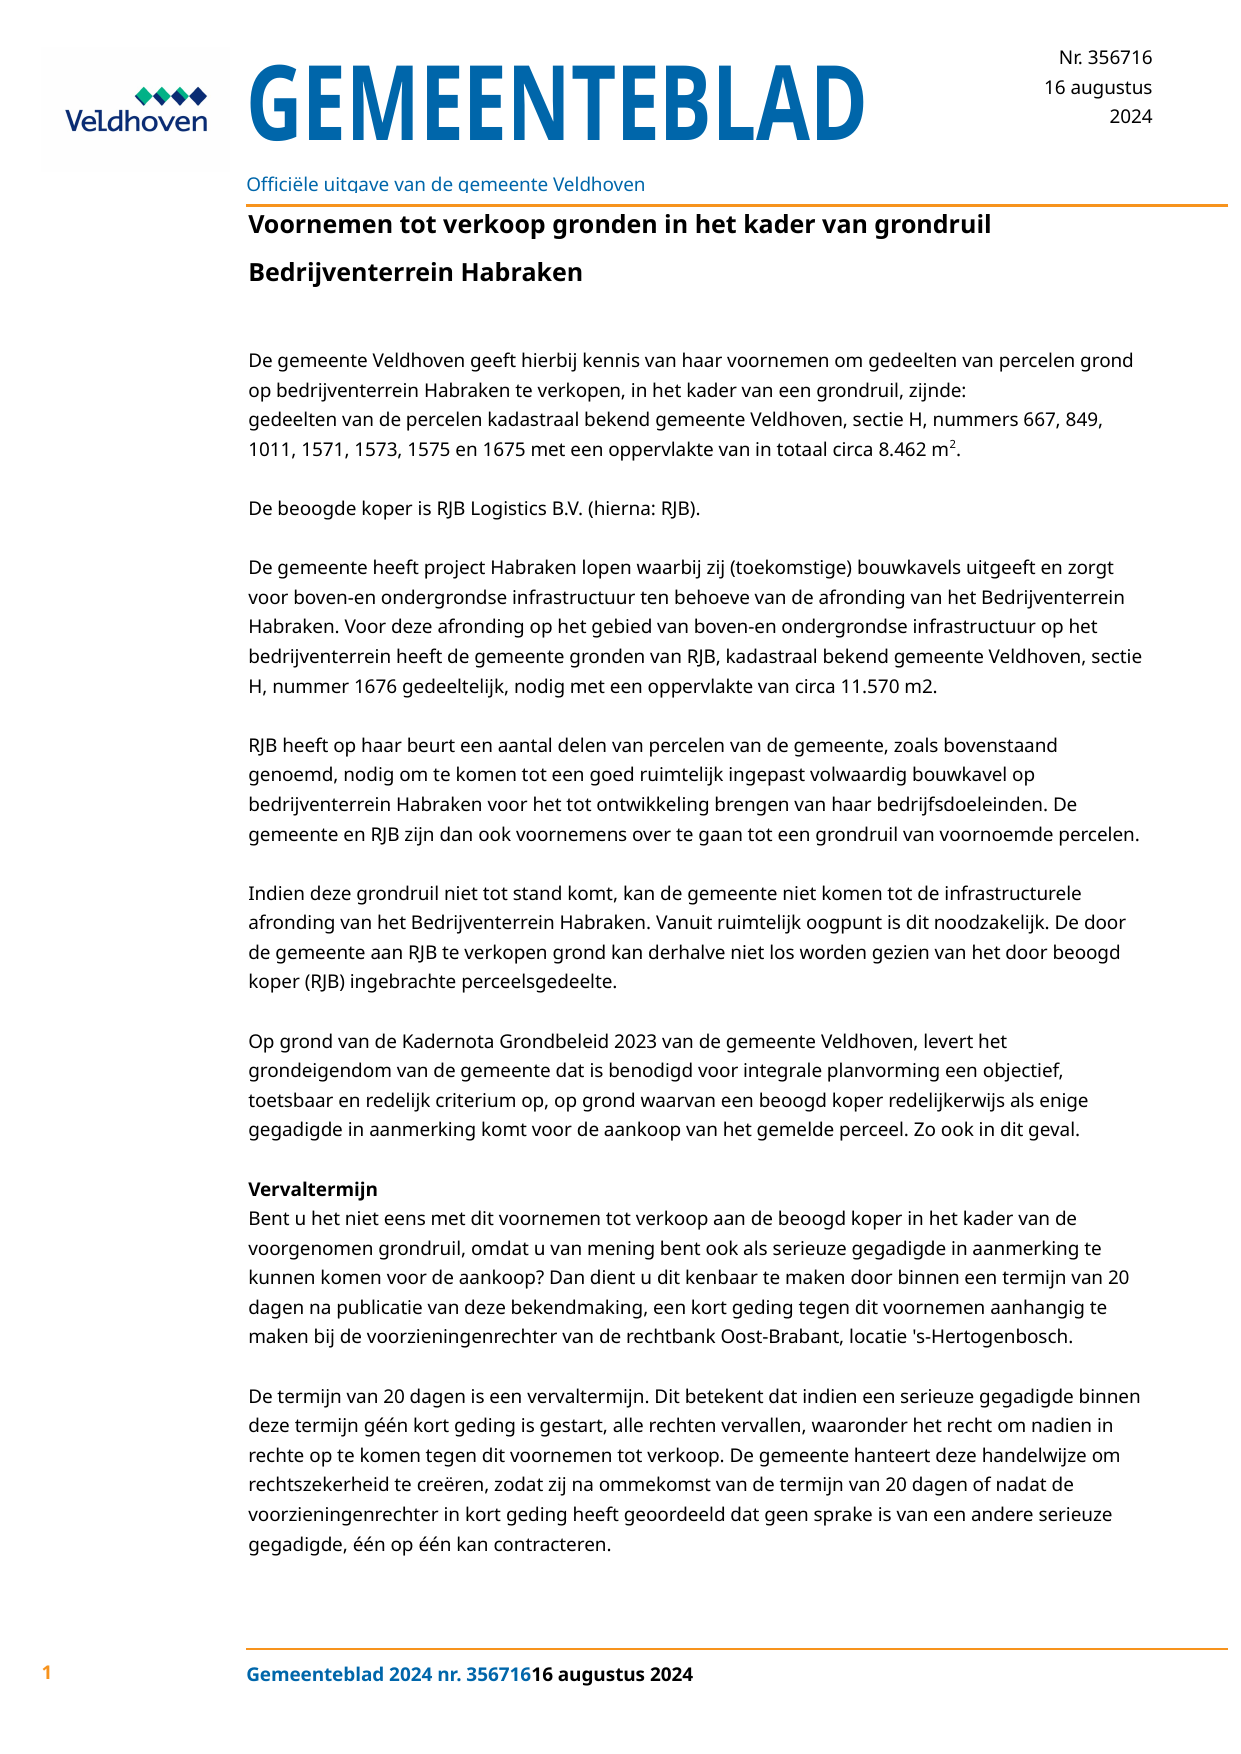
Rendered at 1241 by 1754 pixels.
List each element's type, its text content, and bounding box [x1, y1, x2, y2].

text Voornemen tot verkoop gronden in het kader van grondruil Bedrijventerrein Habraken [248, 207, 1152, 288]
text Op grond van de Kadernota Grondbeleid 2023 van de gemeente Veldhoven, levert het grondeigendom van de gemeente dat is benodigd voor integrale planvorming een objectief, toetsbaar en redelijk criterium op, op grond waarvan een beoogd koper redelijkerwijs als enige gegadigde in aanmerking komt voor de aankoop van het gemelde perceel. Zo ook in dit geval. [248, 1028, 1152, 1142]
text Bent u het niet eens met dit voornemen tot verkoop aan de beoogd koper in het kader van de voorgenomen grondruil, omdat u van mening bent ook als serieuze gegadigde in aanmerking te kunnen komen voor de aankoop? Dan dient u dit kenbaar te maken door binnen een termijn van 20 dagen na publicatie van deze bekendmaking, een kort geding tegen dit voornemen aanhangig te maken bij de voorzieningenrechter van de rechtbank Oost-Brabant, locatie 's-Hertogenbosch. [248, 1205, 1152, 1349]
text De gemeente heeft project Habraken lopen waarbij zij (toekomstige) bouwkavels uitgeeft en zorgt voor boven-en ondergrondse infrastructuur ten behoeve van de afronding van het Bedrijventerrein Habraken. Voor deze afronding op het gebied van boven-en ondergrondse infrastructuur op het bedrijventerrein heeft de gemeente gronden van RJB, kadastraal bekend gemeente Veldhoven, sectie H, nummer 1676 gedeeltelijk, nodig met een oppervlakte van circa 11.570 m2. [248, 554, 1152, 699]
text De gemeente Veldhoven geeft hierbij kennis van haar voornemen om gedeelten van percelen grond op bedrijventerrein Habraken te verkopen, in het kader van een grondruil, zijnde: [248, 347, 1152, 403]
text RJB heeft op haar beurt een aantal delen van percelen van de gemeente, zoals bovenstaand genoemd, nodig om te komen tot een goed ruimtelijk ingepast volwaardig bouwkavel op bedrijventerrein Habraken voor het tot ontwikkeling brengen van haar bedrijfsdoeleinden. De gemeente en RJB zijn dan ook voornemens over te gaan tot een grondruil van voornoemde percelen. [248, 732, 1152, 847]
text De termijn van 20 dagen is een vervaltermijn. Dit betekent dat indien een serieuze gegadigde binnen deze termijn géén kort geding is gestart, alle rechten vervallen, waaronder het recht om nadien in rechte op te komen tegen dit voornemen tot verkoop. De gemeente hanteert deze handelwijze om rechtszekerheid te creëren, zodat zij na ommekomst van de termijn van 20 dagen of nadat de voorzieningenrechter in kort geding heeft geoordeeld dat geen sprake is van een andere serieuze gegadigde, één op één kan contracteren. [248, 1383, 1152, 1557]
text De beoogde koper is RJB Logistics B.V. (hierna: RJB). [248, 495, 1152, 521]
text Vervaltermijn [248, 1176, 1152, 1202]
text Indien deze grondruil niet tot stand komt, kan de gemeente niet komen tot de infrastructurele afronding van het Bedrijventerrein Habraken. Vanuit ruimtelijk oogpunt is dit noodzakelijk. De door de gemeente aan RJB te verkopen grond kan derhalve niet los worden gezien van het door beoogd koper (RJB) ingebrachte perceelsgedeelte. [248, 880, 1152, 994]
text gedeelten van de percelen kadastraal bekend gemeente Veldhoven, sectie H, nummers 667, 849, 1011, 1571, 1573, 1575 en 1675 met een oppervlakte van in totaal circa 8.462 m2. [248, 407, 1152, 462]
picture [41, 47, 231, 172]
